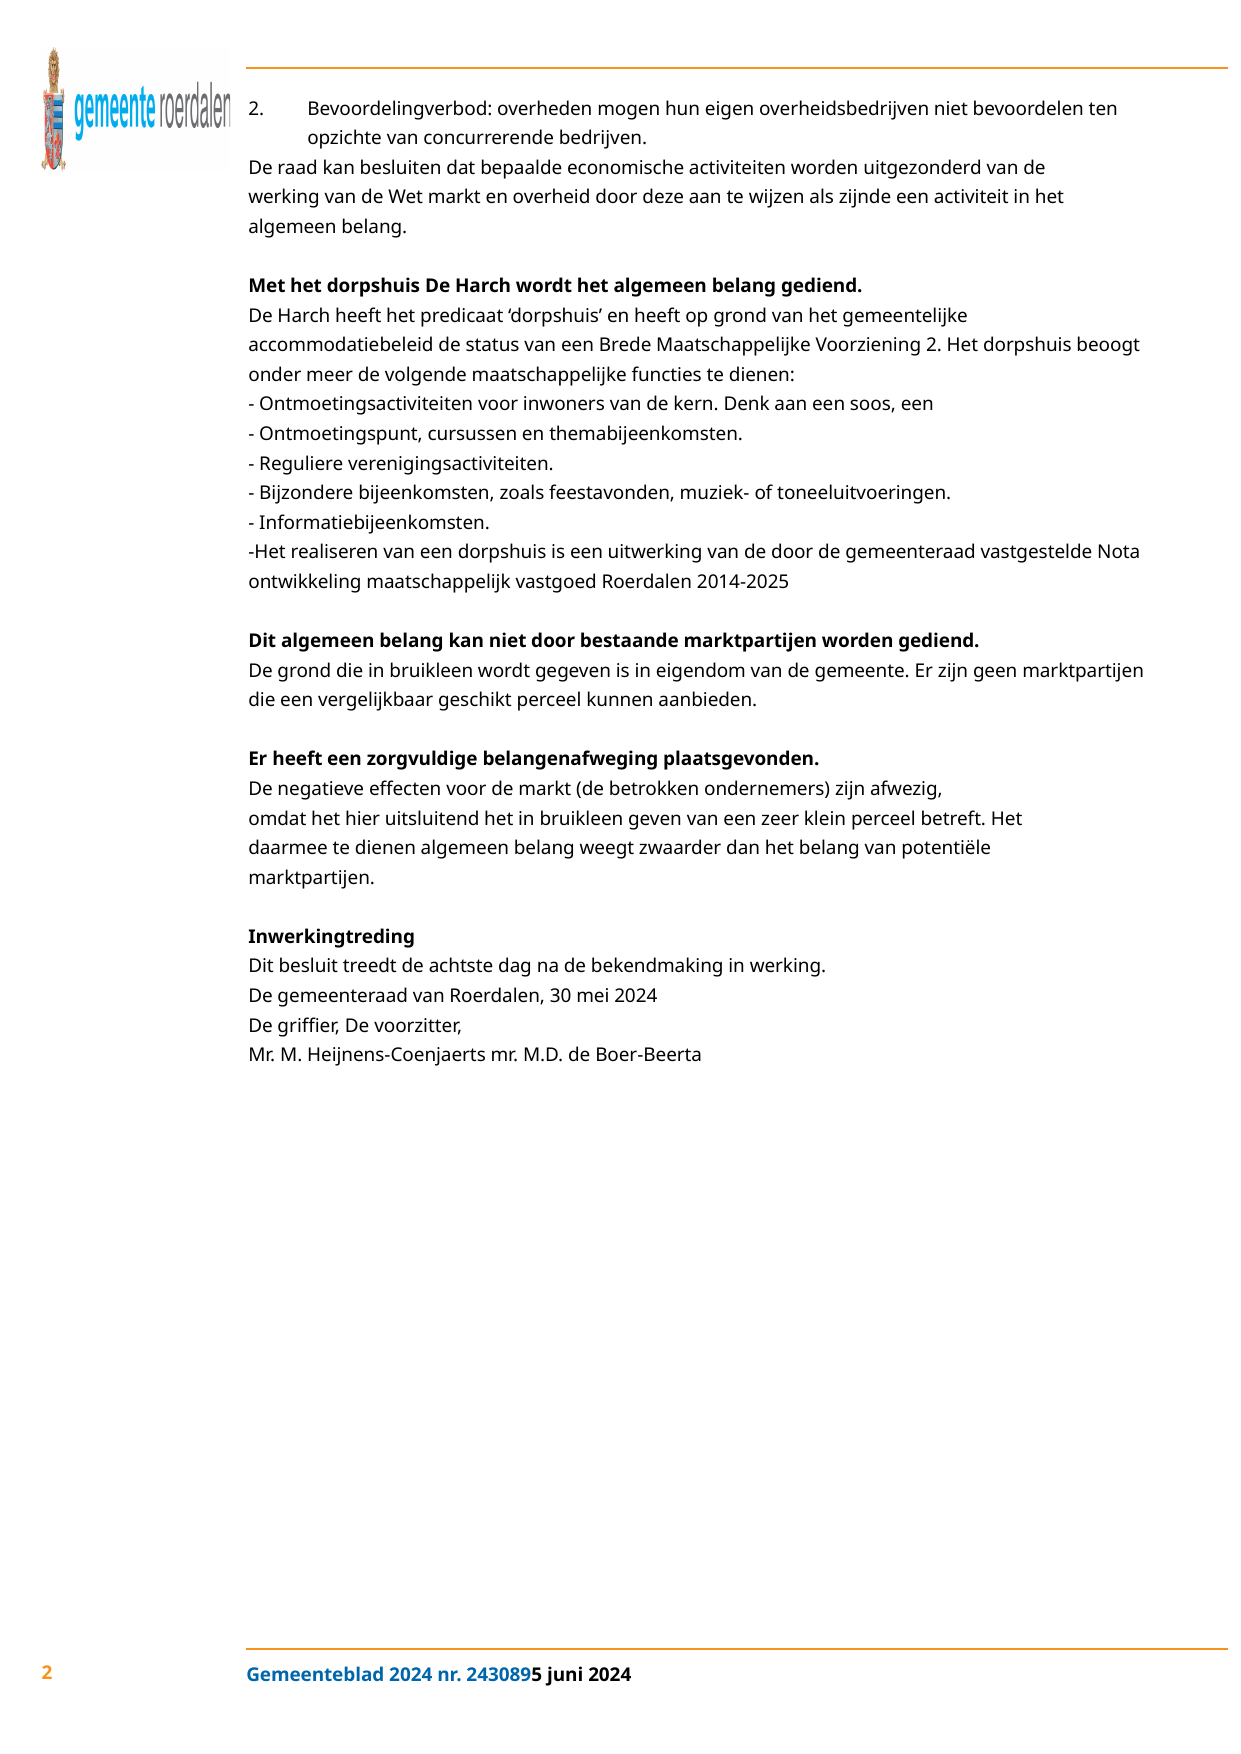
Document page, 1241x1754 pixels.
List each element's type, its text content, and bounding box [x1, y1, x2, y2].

picture [41, 47, 231, 172]
text - Ontmoetingspunt, cursussen en themabijeenkomsten. [248, 420, 1152, 446]
text daarmee te dienen algemeen belang weegt zwaarder dan het belang van potentiële [248, 834, 1152, 860]
text De grond die in bruikleen wordt gegeven is in eigendom van de gemeente. Er zijn geen marktpartijen die een vergelijkbaar geschikt perceel kunnen aanbieden. [248, 657, 1152, 712]
text werking van de Wet markt en overheid door deze aan te wijzen als zijnde een activiteit in het [248, 183, 1152, 209]
text -Het realiseren van een dorpshuis is een uitwerking van de door de gemeenteraad vastgestelde Nota ontwikkeling maatschappelijk vastgoed Roerdalen 2014-2025 [248, 538, 1152, 594]
text algemeen belang. [248, 213, 1152, 239]
text Er heeft een zorgvuldige belangenafweging plaatsgevonden. [248, 746, 1152, 771]
text omdat het hier uitsluitend het in bruikleen geven van een zeer klein perceel betreft. Het [248, 805, 1152, 831]
text - Reguliere verenigingsactiviteiten. [248, 450, 1152, 476]
text Dit algemeen belang kan niet door bestaande marktpartijen worden gediend. [248, 627, 1152, 653]
text Dit besluit treedt de achtste dag na de bekendmaking in werking. [248, 953, 1152, 978]
text De negatieve effecten voor de markt (de betrokken ondernemers) zijn afwezig, [248, 775, 1152, 801]
text Met het dorpshuis De Harch wordt het algemeen belang gediend. [248, 272, 1152, 298]
text Inwerkingtreding [248, 923, 1152, 949]
text Mr. M. Heijnens-Coenjaerts mr. M.D. de Boer-Beerta [248, 1041, 1152, 1067]
text - Bijzondere bijeenkomsten, zoals feestavonden, muziek- of toneeluitvoeringen. [248, 479, 1152, 505]
text marktpartijen. [248, 864, 1152, 890]
text De gemeenteraad van Roerdalen, 30 mei 2024 [248, 982, 1152, 1008]
text - Informatiebijeenkomsten. [248, 509, 1152, 535]
text De griffier, De voorzitter, [248, 1012, 1152, 1038]
list Bevoordelingverbod: overheden mogen hun eigen overheidsbedrijven niet bevoordelen ten opzichte van concurrerende bedrijven. [248, 95, 1152, 150]
text - Ontmoetingsactiviteiten voor inwoners van de kern. Denk aan een soos, een [248, 391, 1152, 416]
text De Harch heeft het predicaat ‘dorpshuis’ en heeft op grond van het gemeentelijke accommodatiebeleid de status van een Brede Maatschappelijke Voorziening 2. Het dorpshuis beoogt onder meer de volgende maatschappelijke functies te dienen: [248, 302, 1152, 387]
text De raad kan besluiten dat bepaalde economische activiteiten worden uitgezonderd van de [248, 154, 1152, 180]
